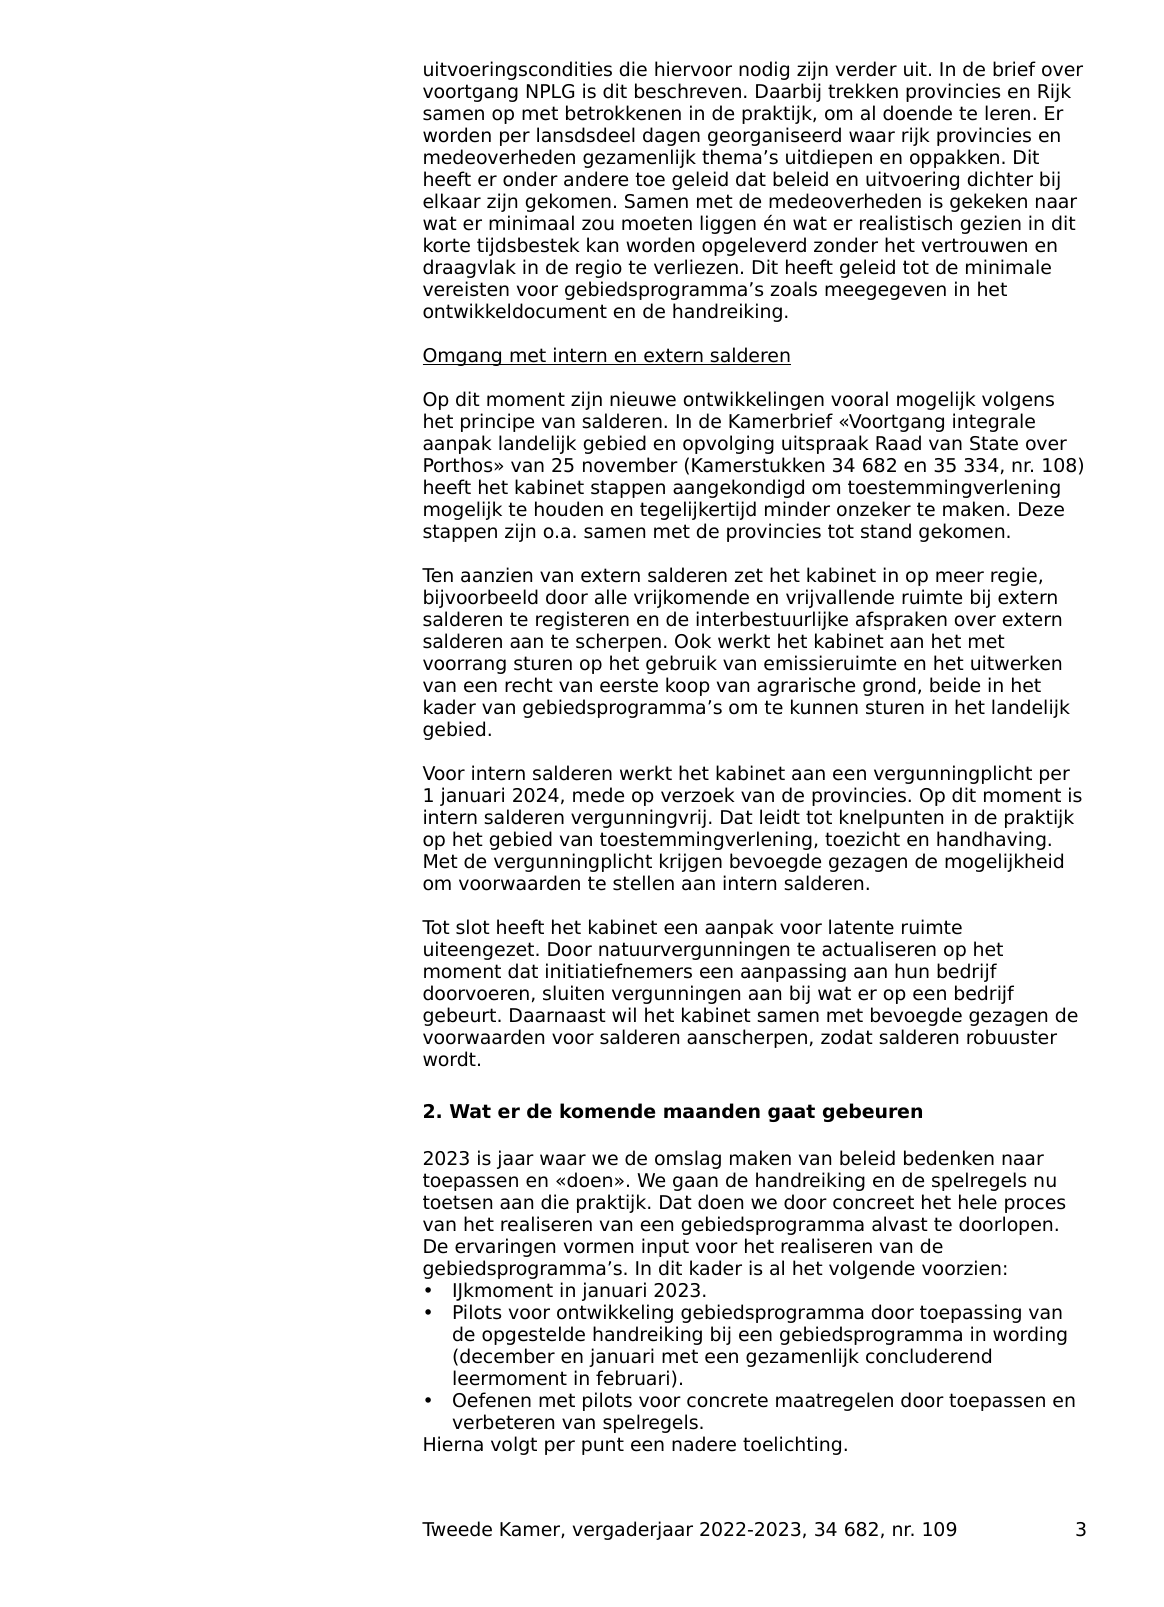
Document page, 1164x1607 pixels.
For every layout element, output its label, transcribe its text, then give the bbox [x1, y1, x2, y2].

subtitle Omgang met intern en extern salderen [422, 345, 1087, 367]
text 2023 is jaar waar we de omslag maken van beleid bedenken naar toepassen en «doen». We gaan de handreiking en de spelregels nu toetsen aan die praktijk. Dat doen we door concreet het hele proces van het realiseren van een gebiedsprogramma alvast te doorlopen. De ervaringen vormen input voor het realiseren van de gebiedsprogramma’s. In dit kader is al het volgende voorzien: [422, 1148, 1087, 1280]
text Hierna volgt per punt een nadere toelichting. [422, 1434, 1087, 1456]
subtitle 2. Wat er de komende maanden gaat gebeuren [422, 1101, 1087, 1123]
text Op dit moment zijn nieuwe ontwikkelingen vooral mogelijk volgens het principe van salderen. In de Kamerbrief «Voortgang integrale aanpak landelijk gebied en opvolging uitspraak Raad van State over Porthos» van 25 november (Kamerstukken 34 682 en 35 334, nr. 108) heeft het kabinet stappen aangekondigd om toestemmingverlening mogelijk te houden en tegelijkertijd minder onzeker te maken. Deze stappen zijn o.a. samen met de provincies tot stand gekomen. [422, 389, 1087, 543]
text Ten aanzien van extern salderen zet het kabinet in op meer regie, bijvoorbeeld door alle vrijkomende en vrijvallende ruimte bij extern salderen te registeren en de interbestuurlijke afspraken over extern salderen aan te scherpen. Ook werkt het kabinet aan het met voorrang sturen op het gebruik van emissieruimte en het uitwerken van een recht van eerste koop van agrarische grond, beide in het kader van gebiedsprogramma’s om te kunnen sturen in het landelijk gebied. [422, 565, 1087, 741]
text • Pilots voor ontwikkeling gebiedsprogramma door toepassing van de opgestelde handreiking bij een gebiedsprogramma in wording (december en januari met een gezamenlijk concluderend leermoment in februari). [422, 1302, 1087, 1390]
text • Oefenen met pilots voor concrete maatregelen door toepassen en verbeteren van spelregels. [422, 1390, 1087, 1434]
text Tot slot heeft het kabinet een aanpak voor latente ruimte uiteengezet. Door natuurvergunningen te actualiseren op het moment dat initiatiefnemers een aanpassing aan hun bedrijf doorvoeren, sluiten vergunningen aan bij wat er op een bedrijf gebeurt. Daarnaast wil het kabinet samen met bevoegde gezagen de voorwaarden voor salderen aanscherpen, zodat salderen robuuster wordt. [422, 917, 1087, 1071]
text • IJkmoment in januari 2023. [422, 1280, 1087, 1302]
text Voor intern salderen werkt het kabinet aan een vergunningplicht per 1 januari 2024, mede op verzoek van de provincies. Op dit moment is intern salderen vergunningvrij. Dat leidt tot knelpunten in de praktijk op het gebied van toestemmingverlening, toezicht en handhaving. Met de vergunningplicht krijgen bevoegde gezagen de mogelijkheid om voorwaarden te stellen aan intern salderen. [422, 763, 1087, 895]
text uitvoeringscondities die hiervoor nodig zijn verder uit. In de brief over voortgang NPLG is dit beschreven. Daarbij trekken provincies en Rijk samen op met betrokkenen in de praktijk, om al doende te leren. Er worden per lansdsdeel dagen georganiseerd waar rijk provincies en medeoverheden gezamenlijk thema’s uitdiepen en oppakken. Dit heeft er onder andere toe geleid dat beleid en uitvoering dichter bij elkaar zijn gekomen. Samen met de medeoverheden is gekeken naar wat er minimaal zou moeten liggen én wat er realistisch gezien in dit korte tijdsbestek kan worden opgeleverd zonder het vertrouwen en draagvlak in de regio te verliezen. Dit heeft geleid tot de minimale vereisten voor gebiedsprogramma’s zoals meegegeven in het ontwikkeldocument en de handreiking. [422, 59, 1087, 323]
